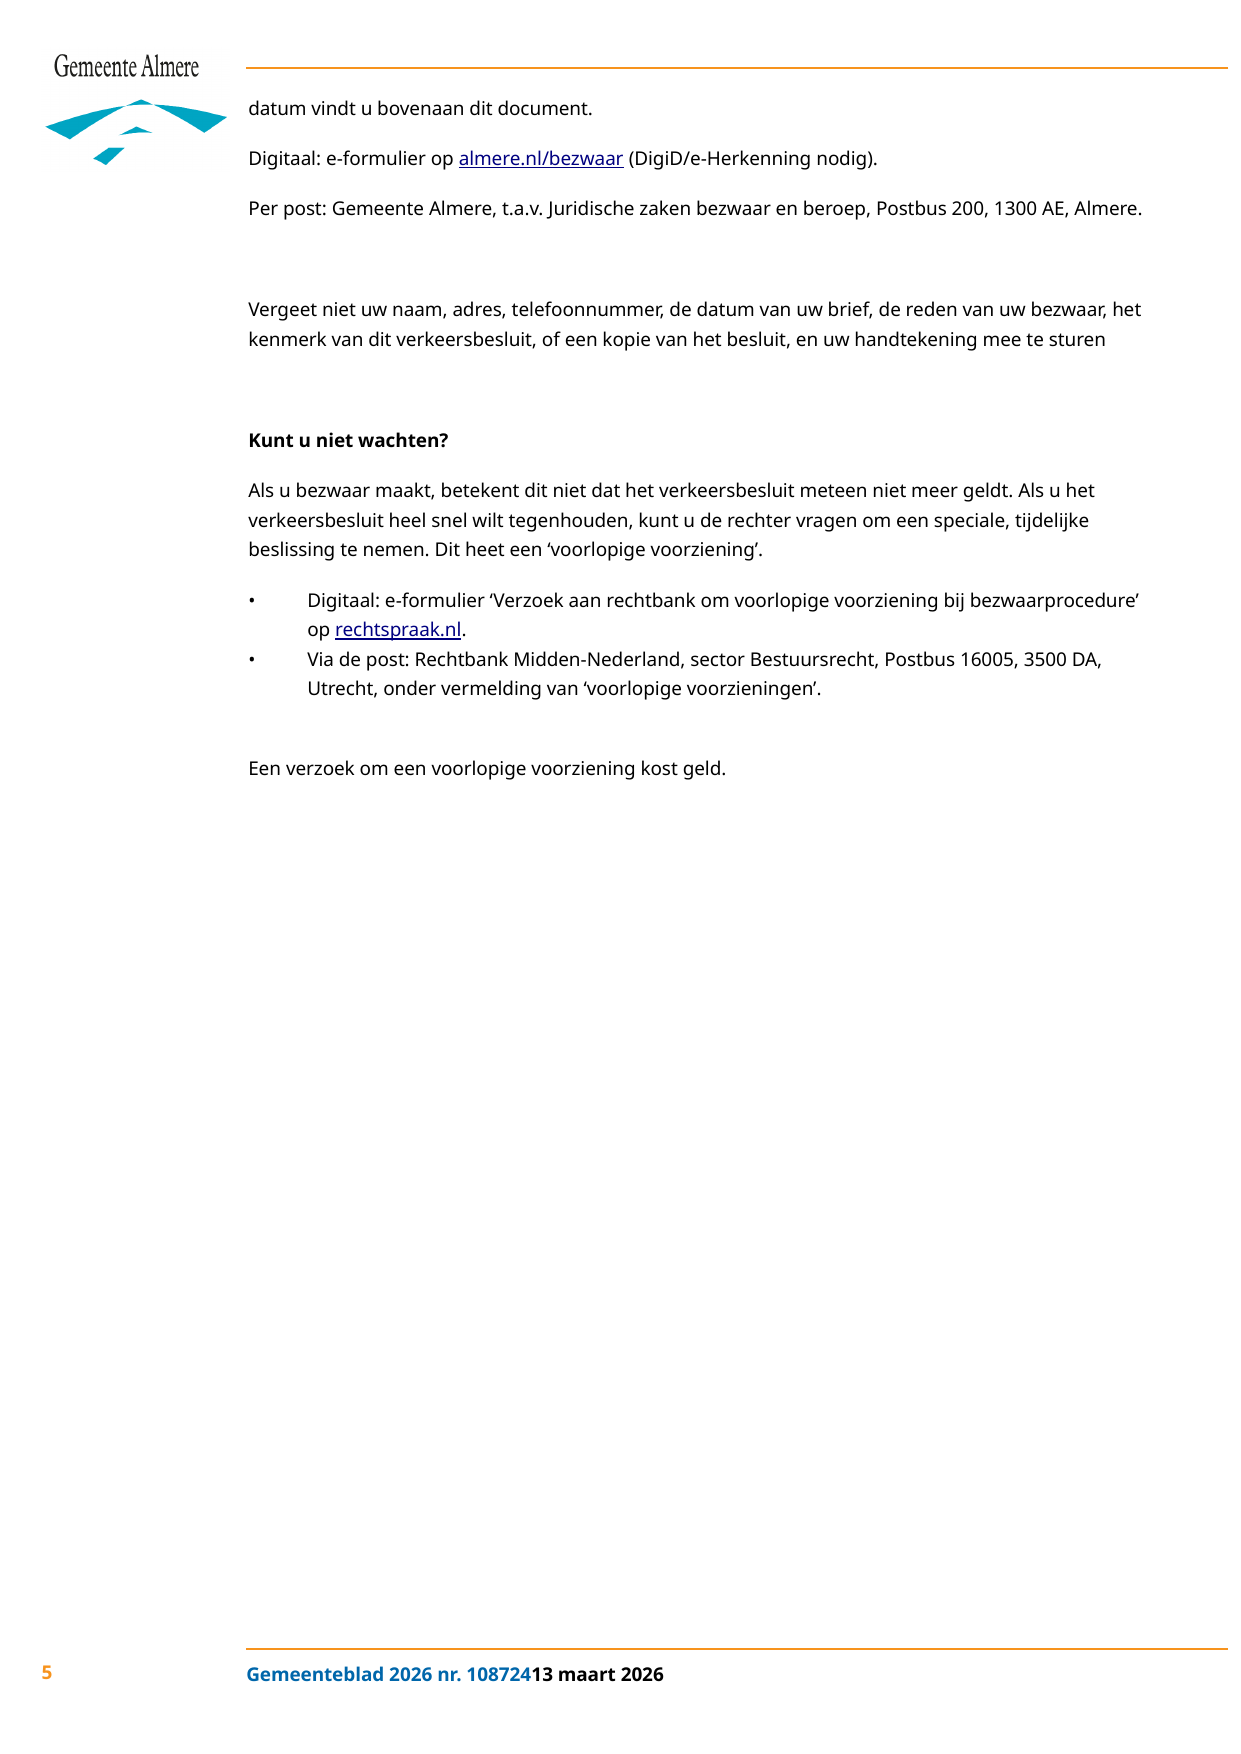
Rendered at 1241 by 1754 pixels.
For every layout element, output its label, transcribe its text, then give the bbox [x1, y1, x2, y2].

text Digitaal: e-formulier op almere.nl/bezwaar (DigiD/e-Herkenning nodig). [248, 145, 1152, 171]
text datum vindt u bovenaan dit document. [248, 95, 1152, 121]
text Een verzoek om een voorlopige voorziening kost geld. [248, 756, 1152, 781]
text Vergeet niet uw naam, adres, telefoonnummer, de datum van uw brief, de reden van uw bezwaar, het kenmerk van dit verkeersbesluit, of een kopie van het besluit, en uw handtekening mee te sturen [248, 296, 1152, 352]
text Kunt u niet wachten? [248, 427, 1152, 453]
text Als u bezwaar maakt, betekent dit niet dat het verkeersbesluit meteen niet meer geldt. Als u het verkeersbesluit heel snel wilt tegenhouden, kunt u de rechter vragen om een speciale, tijdelijke beslissing te nemen. Dit heet een ‘voorlopige voorziening’. [248, 477, 1152, 562]
text Per post: Gemeente Almere, t.a.v. Juridische zaken bezwaar en beroep, Postbus 200, 1300 AE, Almere. [248, 196, 1152, 221]
list Via de post: Rechtbank Midden-Nederland, sector Bestuursrecht, Postbus 16005, 3500 DA, Utrecht, onder vermelding van ‘voorlopige voorzieningen’. [248, 646, 1152, 701]
picture [41, 47, 231, 172]
list Digitaal: e-formulier ‘Verzoek aan rechtbank om voorlopige voorziening bij bezwaarprocedure’ op rechtspraak.nl. [248, 587, 1152, 642]
